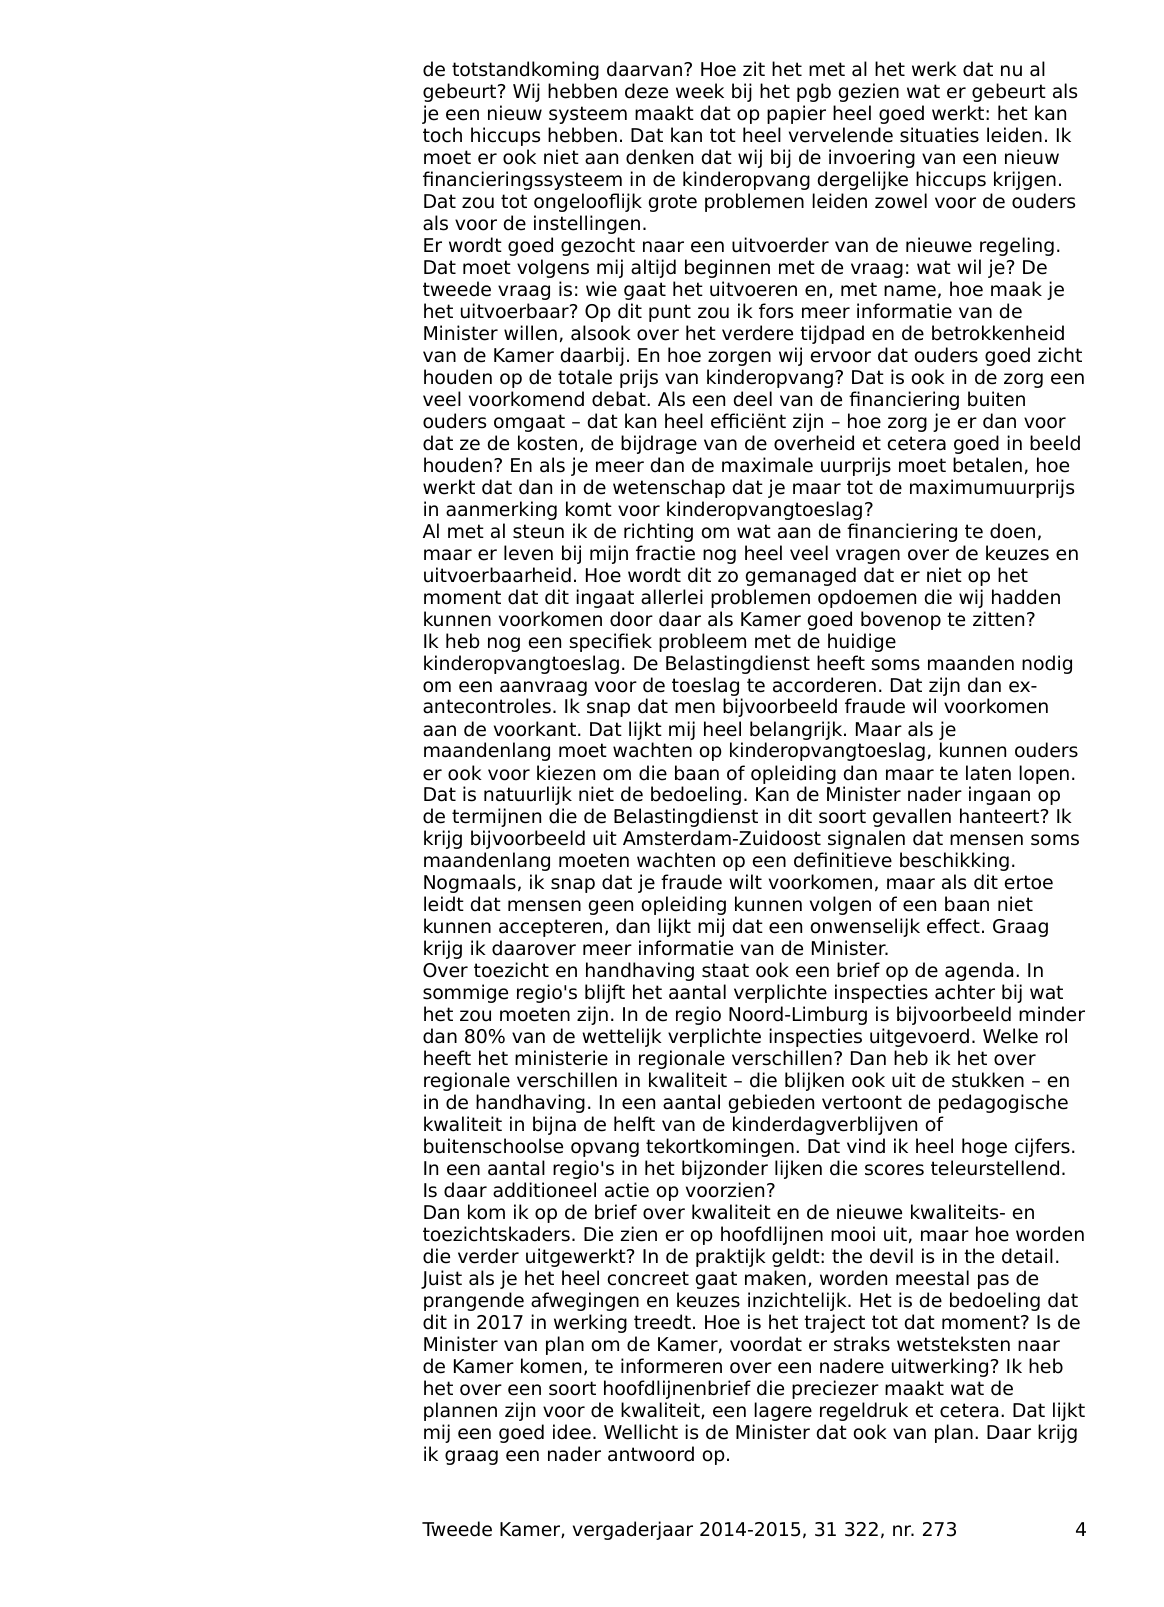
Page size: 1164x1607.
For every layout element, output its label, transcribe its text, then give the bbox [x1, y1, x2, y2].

text Er wordt goed gezocht naar een uitvoerder van de nieuwe regeling. Dat moet volgens mij altijd beginnen met de vraag: wat wil je? De tweede vraag is: wie gaat het uitvoeren en, met name, hoe maak je het uitvoerbaar? Op dit punt zou ik fors meer informatie van de Minister willen, alsook over het verdere tijdpad en de betrokkenheid van de Kamer daarbij. En hoe zorgen wij ervoor dat ouders goed zicht houden op de totale prijs van kinderopvang? Dat is ook in de zorg een veel voorkomend debat. Als een deel van de financiering buiten ouders omgaat – dat kan heel efficiënt zijn – hoe zorg je er dan voor dat ze de kosten, de bijdrage van de overheid et cetera goed in beeld houden? En als je meer dan de maximale uurprijs moet betalen, hoe werkt dat dan in de wetenschap dat je maar tot de maximumuurprijs in aanmerking komt voor kinderopvangtoeslag? [422, 235, 1087, 521]
text Al met al steun ik de richting om wat aan de financiering te doen, maar er leven bij mijn fractie nog heel veel vragen over de keuzes en uitvoerbaarheid. Hoe wordt dit zo gemanaged dat er niet op het moment dat dit ingaat allerlei problemen opdoemen die wij hadden kunnen voorkomen door daar als Kamer goed bovenop te zitten? [422, 521, 1087, 631]
text Over toezicht en handhaving staat ook een brief op de agenda. In sommige regio's blijft het aantal verplichte inspecties achter bij wat het zou moeten zijn. In de regio Noord-Limburg is bijvoorbeeld minder dan 80% van de wettelijk verplichte inspecties uitgevoerd. Welke rol heeft het ministerie in regionale verschillen? Dan heb ik het over regionale verschillen in kwaliteit – die blijken ook uit de stukken – en in de handhaving. In een aantal gebieden vertoont de pedagogische kwaliteit in bijna de helft van de kinderdagverblijven of buitenschoolse opvang tekortkomingen. Dat vind ik heel hoge cijfers. In een aantal regio's in het bijzonder lijken die scores teleurstellend. Is daar additioneel actie op voorzien? [422, 960, 1087, 1202]
text de totstandkoming daarvan? Hoe zit het met al het werk dat nu al gebeurt? Wij hebben deze week bij het pgb gezien wat er gebeurt als je een nieuw systeem maakt dat op papier heel goed werkt: het kan toch hiccups hebben. Dat kan tot heel vervelende situaties leiden. Ik moet er ook niet aan denken dat wij bij de invoering van een nieuw financieringssysteem in de kinderopvang dergelijke hiccups krijgen. Dat zou tot ongelooflijk grote problemen leiden zowel voor de ouders als voor de instellingen. [422, 59, 1087, 235]
text Dan kom ik op de brief over kwaliteit en de nieuwe kwaliteits- en toezichtskaders. Die zien er op hoofdlijnen mooi uit, maar hoe worden die verder uitgewerkt? In de praktijk geldt: the devil is in the detail. Juist als je het heel concreet gaat maken, worden meestal pas de prangende afwegingen en keuzes inzichtelijk. Het is de bedoeling dat dit in 2017 in werking treedt. Hoe is het traject tot dat moment? Is de Minister van plan om de Kamer, voordat er straks wetsteksten naar de Kamer komen, te informeren over een nadere uitwerking? Ik heb het over een soort hoofdlijnenbrief die preciezer maakt wat de plannen zijn voor de kwaliteit, een lagere regeldruk et cetera. Dat lijkt mij een goed idee. Wellicht is de Minister dat ook van plan. Daar krijg ik graag een nader antwoord op. [422, 1202, 1087, 1466]
text Ik heb nog een specifiek probleem met de huidige kinderopvangtoeslag. De Belastingdienst heeft soms maanden nodig om een aanvraag voor de toeslag te accorderen. Dat zijn dan ex-antecontroles. Ik snap dat men bijvoorbeeld fraude wil voorkomen aan de voorkant. Dat lijkt mij heel belangrijk. Maar als je maandenlang moet wachten op kinderopvangtoeslag, kunnen ouders er ook voor kiezen om die baan of opleiding dan maar te laten lopen. Dat is natuurlijk niet de bedoeling. Kan de Minister nader ingaan op de termijnen die de Belastingdienst in dit soort gevallen hanteert? Ik krijg bijvoorbeeld uit Amsterdam-Zuidoost signalen dat mensen soms maandenlang moeten wachten op een definitieve beschikking. Nogmaals, ik snap dat je fraude wilt voorkomen, maar als dit ertoe leidt dat mensen geen opleiding kunnen volgen of een baan niet kunnen accepteren, dan lijkt mij dat een onwenselijk effect. Graag krijg ik daarover meer informatie van de Minister. [422, 631, 1087, 960]
